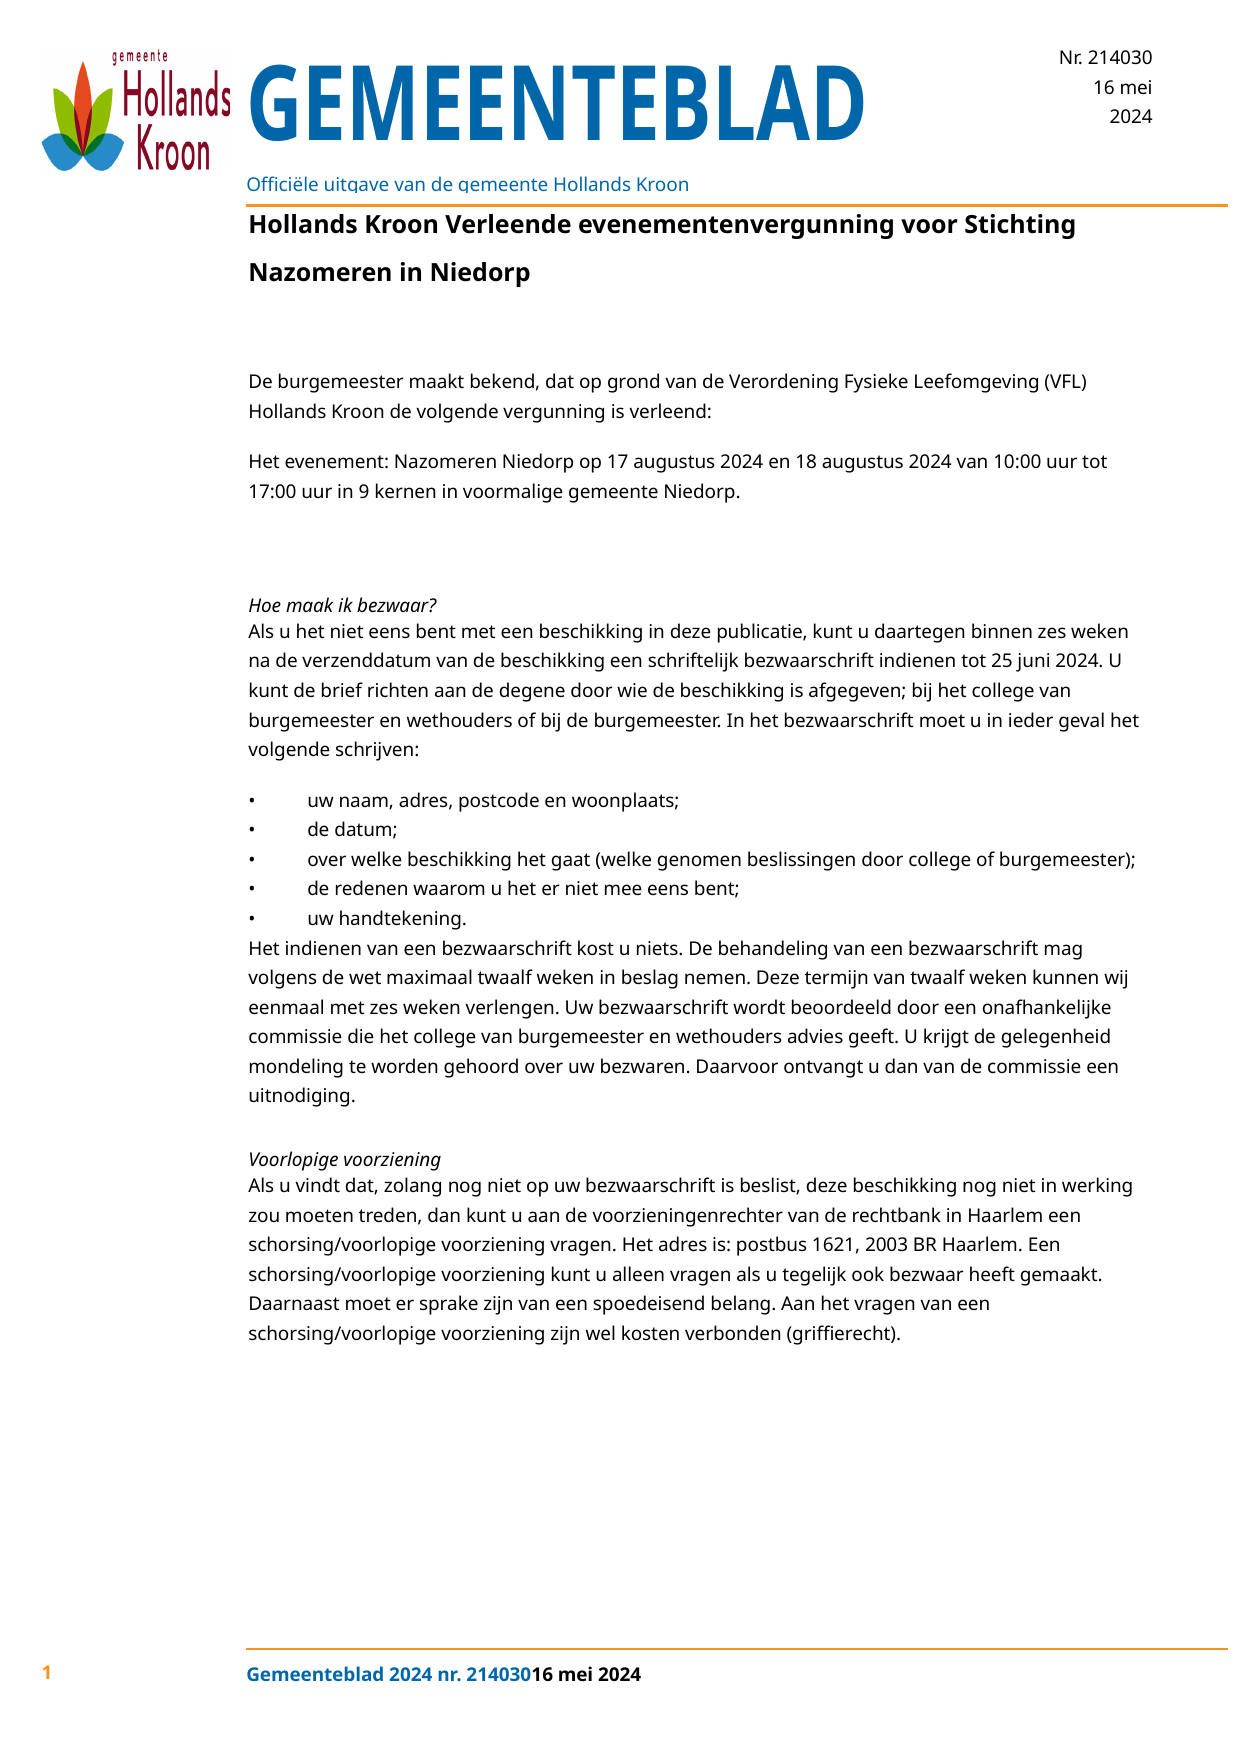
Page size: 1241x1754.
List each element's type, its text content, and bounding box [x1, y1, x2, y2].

list de redenen waarom u het er niet mee eens bent; [248, 876, 1152, 901]
text Voorlopige voorziening [248, 1147, 1152, 1172]
list over welke beschikking het gaat (welke genomen beslissingen door college of burgemeester); [248, 846, 1152, 872]
text Het evenement: Nazomeren Niedorp op 17 augustus 2024 en 18 augustus 2024 van 10:00 uur tot 17:00 uur in 9 kernen in voormalige gemeente Niedorp. [248, 448, 1152, 504]
text Als u het niet eens bent met een beschikking in deze publicatie, kunt u daartegen binnen zes weken na de verzenddatum van de beschikking een schriftelijk bezwaarschrift indienen tot 25 juni 2024. U kunt de brief richten aan de degene door wie de beschikking is afgegeven; bij het college van burgemeester en wethouders of bij de burgemeester. In het bezwaarschrift moet u in ieder geval het volgende schrijven: [248, 618, 1152, 762]
picture [41, 47, 231, 172]
list uw naam, adres, postcode en woonplaats; [248, 787, 1152, 812]
text Hollands Kroon Verleende evenementenvergunning voor Stichting Nazomeren in Niedorp [248, 207, 1152, 288]
list de datum; [248, 816, 1152, 842]
text Als u vindt dat, zolang nog niet op uw bezwaarschrift is beslist, deze beschikking nog niet in werking zou moeten treden, dan kunt u aan de voorzieningenrechter van de rechtbank in Haarlem een schorsing/voorlopige voorziening vragen. Het adres is: postbus 1621, 2003 BR Haarlem. Een schorsing/voorlopige voorziening kunt u alleen vragen als u tegelijk ook bezwaar heeft gemaakt. Daarnaast moet er sprake zijn van een spoedeisend belang. Aan het vragen van een schorsing/voorlopige voorziening zijn wel kosten verbonden (griffierecht). [248, 1172, 1152, 1346]
text Het indienen van een bezwaarschrift kost u niets. De behandeling van een bezwaarschrift mag volgens de wet maximaal twaalf weken in beslag nemen. Deze termijn van twaalf weken kunnen wij eenmaal met zes weken verlengen. Uw bezwaarschrift wordt beoordeeld door een onafhankelijke commissie die het college van burgemeester en wethouders advies geeft. U krijgt de gelegenheid mondeling te worden gehoord over uw bezwaren. Daarvoor ontvangt u dan van de commissie een uitnodiging. [248, 935, 1152, 1108]
text Hoe maak ik bezwaar? [248, 592, 1152, 618]
list uw handtekening. [248, 905, 1152, 931]
text De burgemeester maakt bekend, dat op grond van de Verordening Fysieke Leefomgeving (VFL) Hollands Kroon de volgende vergunning is verleend: [248, 368, 1152, 424]
